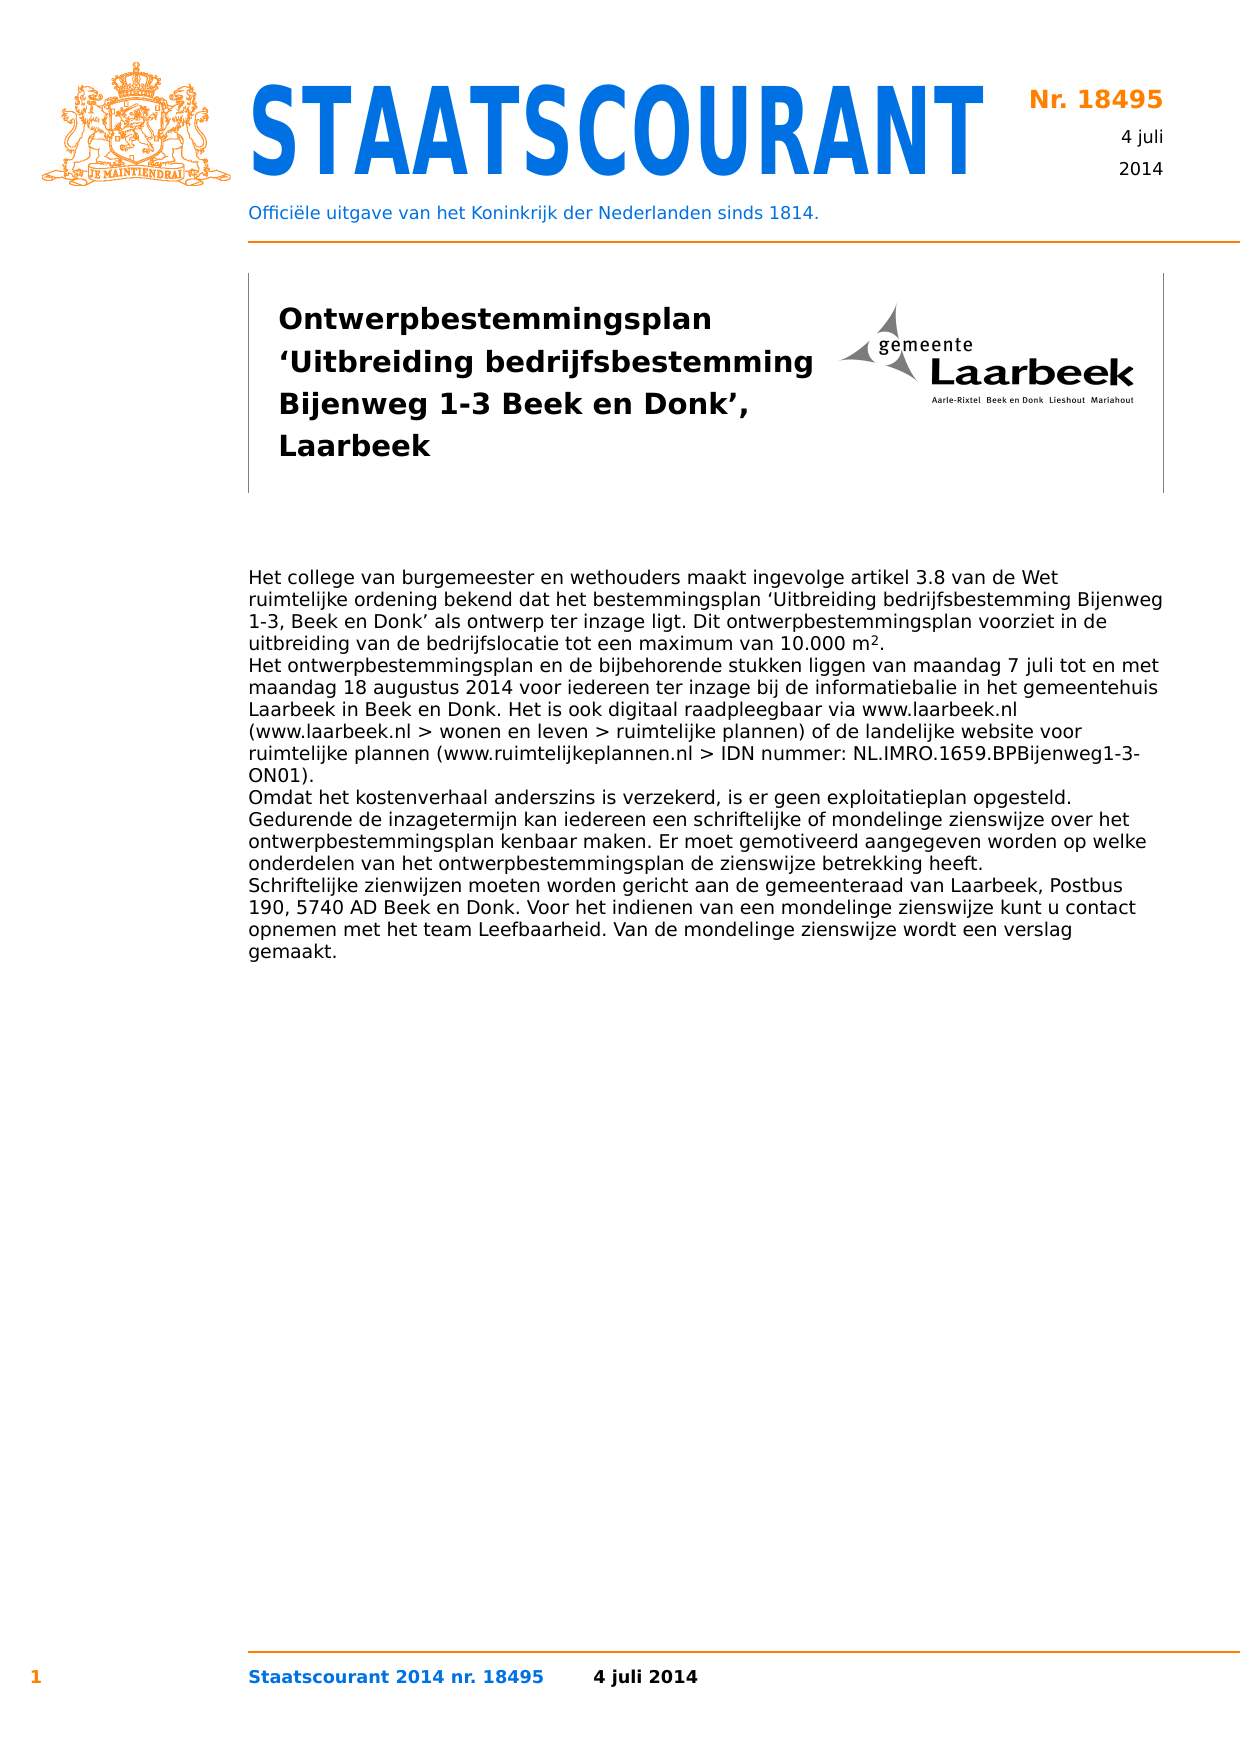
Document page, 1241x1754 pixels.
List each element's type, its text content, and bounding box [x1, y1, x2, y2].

text Het college van burgemeester en wethouders maakt ingevolge artikel 3.8 van de Wet ruimtelijke ordening bekend dat het bestemmingsplan ‘Uitbreiding bedrijfsbestemming Bijenweg 1-3, Beek en Donk’ als ontwerp ter inzage ligt. Dit ontwerpbestemmingsplan voorziet in de uitbreiding van de bedrijfslocatie tot een maximum van 10.000 m2. [248, 567, 1163, 655]
table_header STAATSCOURANT [248, 62, 998, 203]
table_cell 4 juli [998, 121, 1240, 153]
table_cell 2014 [998, 153, 1240, 203]
text Omdat het kostenverhaal anderszins is verzekerd, is er geen exploitatieplan opgesteld. [248, 787, 1163, 809]
text Gedurende de inzagetermijn kan iedereen een schriftelijke of mondelinge zienswijze over het ontwerpbestemmingsplan kenbaar maken. Er moet gemotiveerd aangegeven worden op welke onderdelen van het ontwerpbestemmingsplan de zienswijze betrekking heeft. [248, 809, 1163, 875]
table_header Nr. 18495 [998, 62, 1240, 121]
table_header [25, 62, 248, 241]
subtitle Ontwerpbestemmingsplan ‘Uitbreiding bedrijfsbestemming Bijenweg 1-3 Beek en Donk’, Laarbeek [249, 273, 1163, 493]
text Schriftelijke zienwijzen moeten worden gericht aan de gemeenteraad van Laarbeek, Postbus 190, 5740 AD Beek en Donk. Voor het indienen van een mondelinge zienswijze kunt u contact opnemen met het team Leefbaarheid. Van de mondelinge zienswijze wordt een verslag gemaakt. [248, 875, 1163, 963]
picture [41, 62, 231, 186]
table_cell Officiële uitgave van het Koninkrijk der Nederlanden sinds 1814. [248, 203, 1240, 241]
text Het ontwerpbestemmingsplan en de bijbehorende stukken liggen van maandag 7 juli tot en met maandag 18 augustus 2014 voor iedereen ter inzage bij de informatiebalie in het gemeentehuis Laarbeek in Beek en Donk. Het is ook digitaal raadpleegbaar via www.laarbeek.nl (www.laarbeek.nl > wonen en leven > ruimtelijke plannen) of de landelijke website voor ruimtelijke plannen (www.ruimtelijkeplannen.nl > IDN nummer: NL.IMRO.1659.BPBijenweg1-3-ON01). [248, 655, 1163, 787]
picture [838, 302, 1134, 403]
